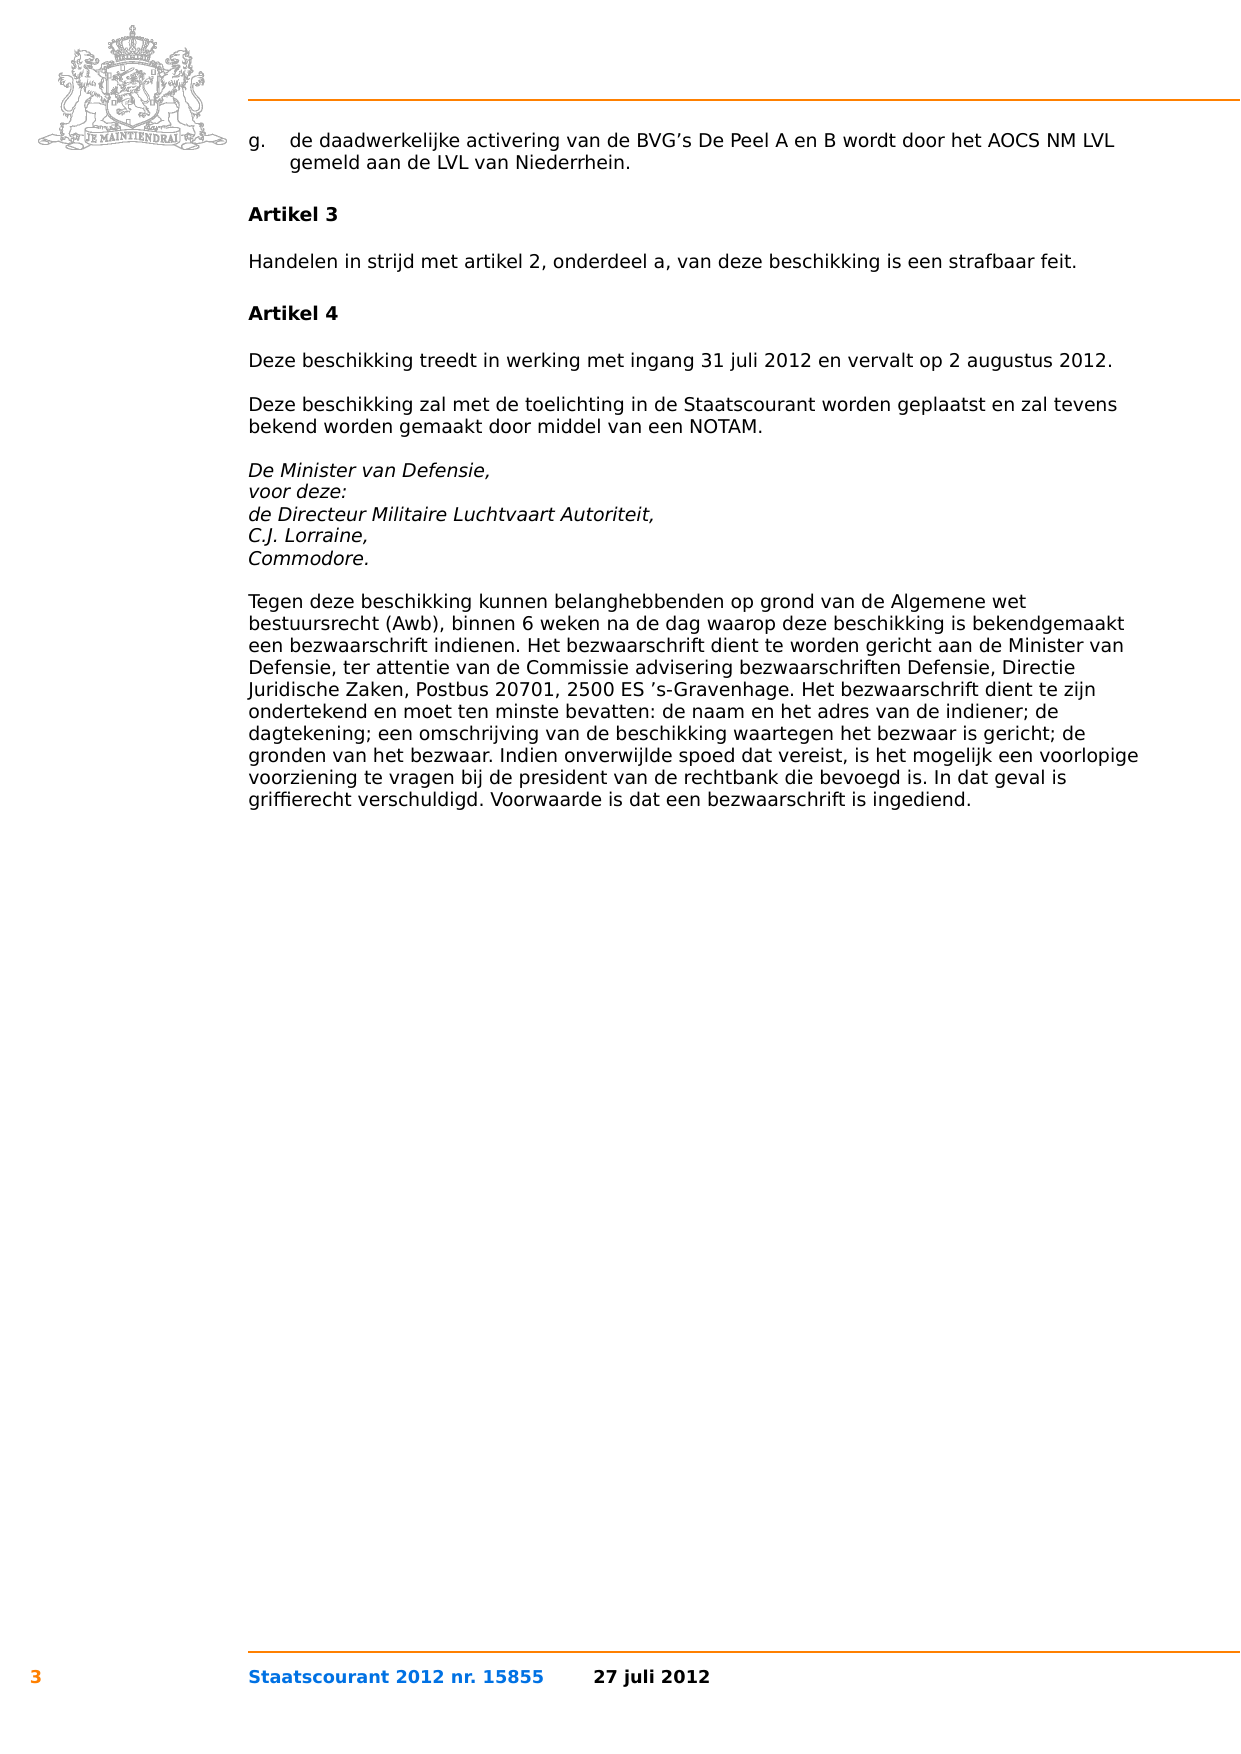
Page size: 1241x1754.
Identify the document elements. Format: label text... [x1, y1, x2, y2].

text Handelen in strijd met artikel 2, onderdeel a, van deze beschikking is een strafbaar feit. [248, 251, 1163, 273]
text g. de daadwerkelijke activering van de BVG’s De Peel A en B wordt door het AOCS NM LVL gemeld aan de LVL van Niederrhein. [248, 130, 1163, 174]
subtitle Artikel 4 [248, 303, 1163, 325]
subtitle Artikel 3 [248, 204, 1163, 226]
text De Minister van Defensie, voor deze: de Directeur Militaire Luchtvaart Autoriteit, C.J. Lorraine, Commodore. [248, 459, 1163, 569]
text Deze beschikking zal met de toelichting in de Staatscourant worden geplaatst en zal tevens bekend worden gemaakt door middel van een NOTAM. [248, 394, 1163, 438]
text Deze beschikking treedt in werking met ingang 31 juli 2012 en vervalt op 2 augustus 2012. [248, 350, 1163, 372]
text Tegen deze beschikking kunnen belanghebbenden op grond van de Algemene wet bestuursrecht (Awb), binnen 6 weken na de dag waarop deze beschikking is bekendgemaakt een bezwaarschrift indienen. Het bezwaarschrift dient te worden gericht aan de Minister van Defensie, ter attentie van de Commissie advisering bezwaarschriften Defensie, Directie Juridische Zaken, Postbus 20701, 2500 ES ’s-Gravenhage. Het bezwaarschrift dient te zijn ondertekend en moet ten minste bevatten: de naam en het adres van de indiener; de dagtekening; een omschrijving van de beschikking waartegen het bezwaar is gericht; de gronden van het bezwaar. Indien onverwijlde spoed dat vereist, is het mogelijk een voorlopige voorziening te vragen bij de president van de rechtbank die bevoegd is. In dat geval is griffierecht verschuldigd. Voorwaarde is dat een bezwaarschrift is ingediend. [248, 591, 1163, 811]
picture [38, 25, 227, 150]
